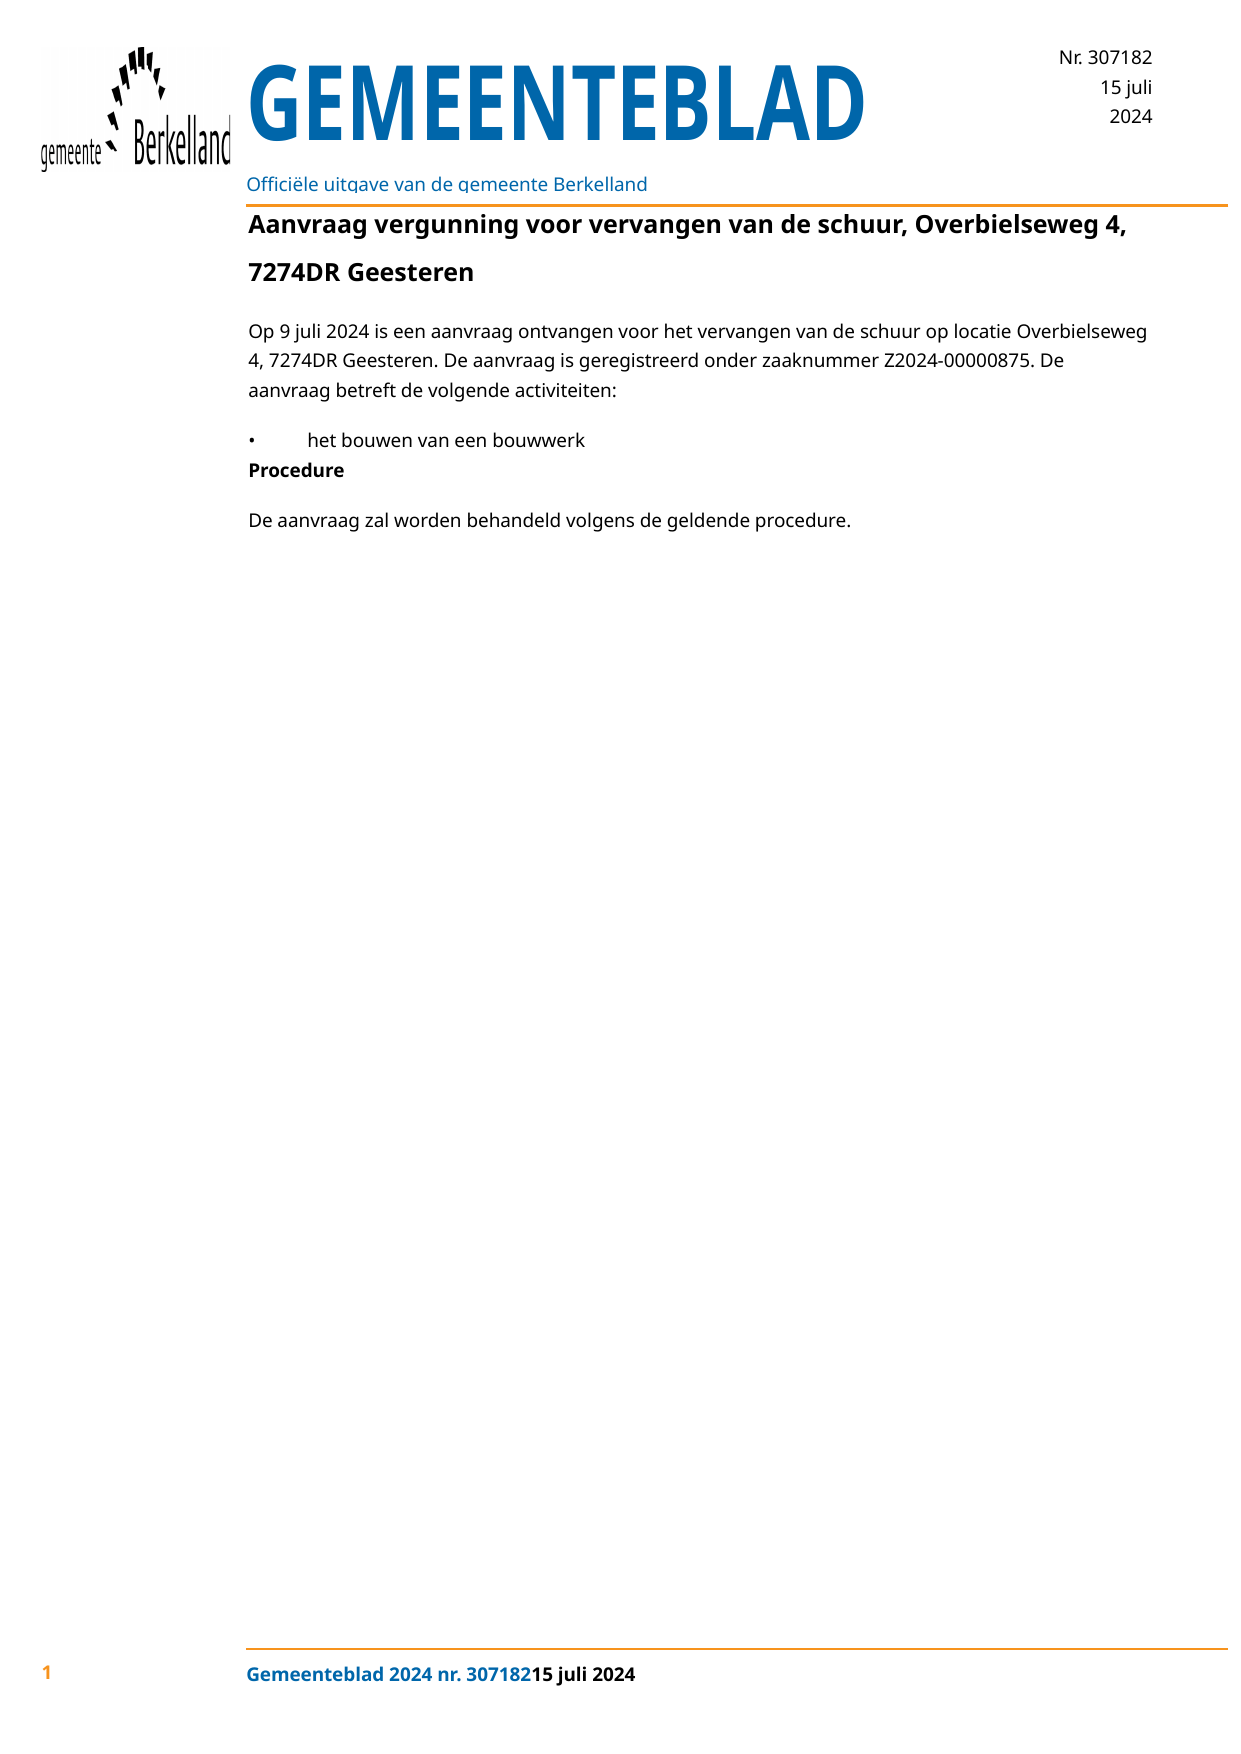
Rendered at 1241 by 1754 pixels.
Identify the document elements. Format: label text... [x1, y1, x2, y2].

text Procedure [248, 457, 1152, 483]
text Op 9 juli 2024 is een aanvraag ontvangen voor het vervangen van de schuur op locatie Overbielseweg 4, 7274DR Geesteren. De aanvraag is geregistreerd onder zaaknummer Z2024-00000875. De aanvraag betreft de volgende activiteiten: [248, 318, 1152, 403]
list het bouwen van een bouwwerk [248, 427, 1152, 453]
picture [41, 47, 231, 172]
text De aanvraag zal worden behandeld volgens de geldende procedure. [248, 507, 1152, 533]
text Aanvraag vergunning voor vervangen van de schuur, Overbielseweg 4, 7274DR Geesteren [248, 207, 1152, 288]
